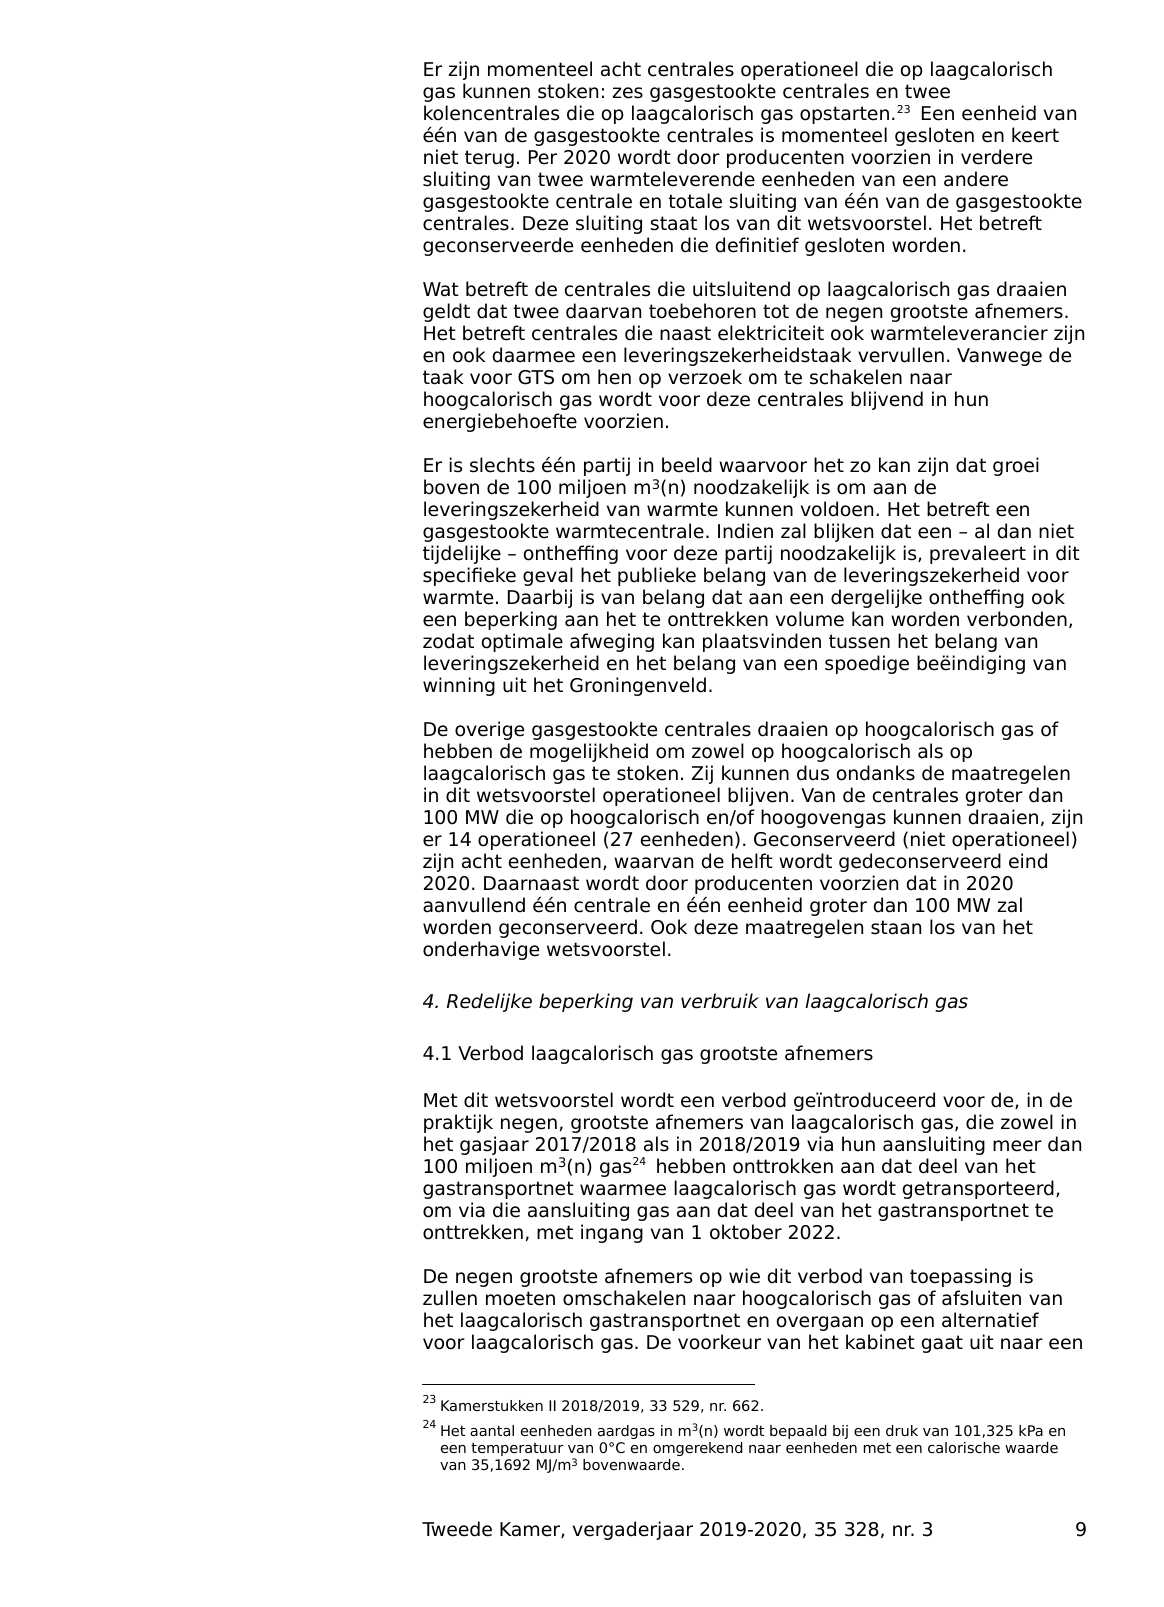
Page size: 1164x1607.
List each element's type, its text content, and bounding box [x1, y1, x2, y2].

text De overige gasgestookte centrales draaien op hoogcalorisch gas of hebben de mogelijkheid om zowel op hoogcalorisch als op laagcalorisch gas te stoken. Zij kunnen dus ondanks de maatregelen in dit wetsvoorstel operationeel blijven. Van de centrales groter dan 100 MW die op hoogcalorisch en/of hoogovengas kunnen draaien, zijn er 14 operationeel (27 eenheden). Geconserveerd (niet operationeel) zijn acht eenheden, waarvan de helft wordt gedeconserveerd eind 2020. Daarnaast wordt door producenten voorzien dat in 2020 aanvullend één centrale en één eenheid groter dan 100 MW zal worden geconserveerd. Ook deze maatregelen staan los van het onderhavige wetsvoorstel. [422, 719, 1087, 961]
text Er zijn momenteel acht centrales operationeel die op laagcalorisch gas kunnen stoken: zes gasgestookte centrales en twee kolencentrales die op laagcalorisch gas opstarten. Een eenheid van één van de gasgestookte centrales is momenteel gesloten en keert niet terug. Per 2020 wordt door producenten voorzien in verdere sluiting van twee warmteleverende eenheden van een andere gasgestookte centrale en totale sluiting van één van de gasgestookte centrales. Deze sluiting staat los van dit wetsvoorstel. Het betreft geconserveerde eenheden die definitief gesloten worden. [422, 59, 1087, 257]
text Er is slechts één partij in beeld waarvoor het zo kan zijn dat groei boven de 100 miljoen m3(n) noodzakelijk is om aan de leveringszekerheid van warmte kunnen voldoen. Het betreft een gasgestookte warmtecentrale. Indien zal blijken dat een – al dan niet tijdelijke – ontheffing voor deze partij noodzakelijk is, prevaleert in dit specifieke geval het publieke belang van de leveringszekerheid voor warmte. Daarbij is van belang dat aan een dergelijke ontheffing ook een beperking aan het te onttrekken volume kan worden verbonden, zodat optimale afweging kan plaatsvinden tussen het belang van leveringszekerheid en het belang van een spoedige beëindiging van winning uit het Groningenveld. [422, 455, 1087, 697]
subtitle 4.1 Verbod laagcalorisch gas grootste afnemers [422, 1043, 1087, 1065]
text Wat betreft de centrales die uitsluitend op laagcalorisch gas draaien geldt dat twee daarvan toebehoren tot de negen grootste afnemers. Het betreft centrales die naast elektriciteit ook warmteleverancier zijn en ook daarmee een leveringszekerheidstaak vervullen. Vanwege de taak voor GTS om hen op verzoek om te schakelen naar hoogcalorisch gas wordt voor deze centrales blijvend in hun energiebehoefte voorzien. [422, 279, 1087, 433]
subtitle 4. Redelijke beperking van verbruik van laagcalorisch gas [422, 991, 1087, 1013]
text Met dit wetsvoorstel wordt een verbod geïntroduceerd voor de, in de praktijk negen, grootste afnemers van laagcalorisch gas, die zowel in het gasjaar 2017/2018 als in 2018/2019 via hun aansluiting meer dan 100 miljoen m3(n) gas hebben onttrokken aan dat deel van het gastransportnet waarmee laagcalorisch gas wordt getransporteerd, om via die aansluiting gas aan dat deel van het gastransportnet te onttrekken, met ingang van 1 oktober 2022. [422, 1090, 1087, 1244]
text De negen grootste afnemers op wie dit verbod van toepassing is zullen moeten omschakelen naar hoogcalorisch gas of afsluiten van het laagcalorisch gastransportnet en overgaan op een alternatief voor laagcalorisch gas. De voorkeur van het kabinet gaat uit naar een [422, 1266, 1087, 1354]
text Kamerstukken II 2018/2019, 33 529, nr. 662. [422, 1393, 1087, 1416]
text Het aantal eenheden aardgas in m3(n) wordt bepaald bij een druk van 101,325 kPa en een temperatuur van 0°C en omgerekend naar eenheden met een calorische waarde van 35,1692 MJ/m3 bovenwaarde. [422, 1418, 1087, 1474]
